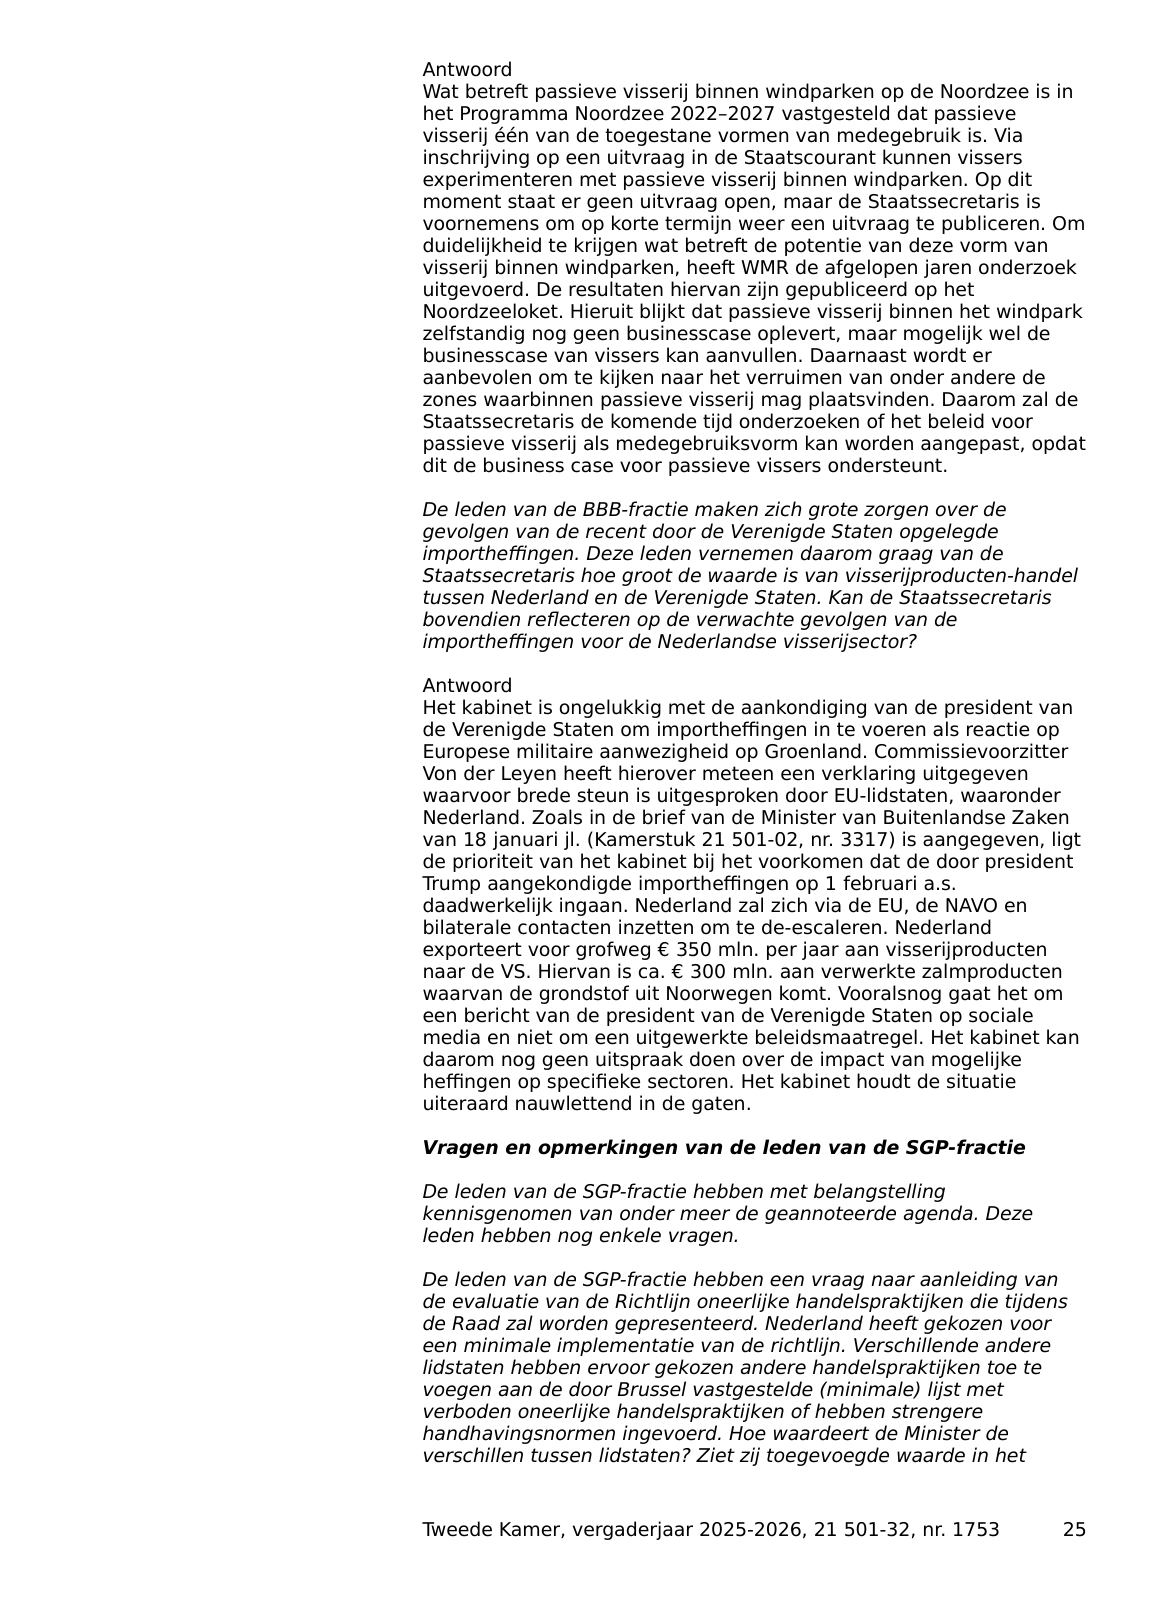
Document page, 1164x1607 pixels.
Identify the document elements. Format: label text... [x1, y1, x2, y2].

text De leden van de BBB-fractie maken zich grote zorgen over de gevolgen van de recent door de Verenigde Staten opgelegde importheffingen. Deze leden vernemen daarom graag van de Staatssecretaris hoe groot de waarde is van visserijproducten-handel tussen Nederland en de Verenigde Staten. Kan de Staatssecretaris bovendien reflecteren op de verwachte gevolgen van de importheffingen voor de Nederlandse visserijsector? [422, 499, 1087, 653]
text Wat betreft passieve visserij binnen windparken op de Noordzee is in het Programma Noordzee 2022–2027 vastgesteld dat passieve visserij één van de toegestane vormen van medegebruik is. Via inschrijving op een uitvraag in de Staatscourant kunnen vissers experimenteren met passieve visserij binnen windparken. Op dit moment staat er geen uitvraag open, maar de Staatssecretaris is voornemens om op korte termijn weer een uitvraag te publiceren. Om duidelijkheid te krijgen wat betreft de potentie van deze vorm van visserij binnen windparken, heeft WMR de afgelopen jaren onderzoek uitgevoerd. De resultaten hiervan zijn gepubliceerd op het Noordzeeloket. Hieruit blijkt dat passieve visserij binnen het windpark zelfstandig nog geen businesscase oplevert, maar mogelijk wel de businesscase van vissers kan aanvullen. Daarnaast wordt er aanbevolen om te kijken naar het verruimen van onder andere de zones waarbinnen passieve visserij mag plaatsvinden. Daarom zal de Staatssecretaris de komende tijd onderzoeken of het beleid voor passieve visserij als medegebruiksvorm kan worden aangepast, opdat dit de business case voor passieve vissers ondersteunt. [422, 81, 1087, 477]
text De leden van de SGP-fractie hebben een vraag naar aanleiding van de evaluatie van de Richtlijn oneerlijke handelspraktijken die tijdens de Raad zal worden gepresenteerd. Nederland heeft gekozen voor een minimale implementatie van de richtlijn. Verschillende andere lidstaten hebben ervoor gekozen andere handelspraktijken toe te voegen aan de door Brussel vastgestelde (minimale) lijst met verboden oneerlijke handelspraktijken of hebben strengere handhavingsnormen ingevoerd. Hoe waardeert de Minister de verschillen tussen lidstaten? Ziet zij toegevoegde waarde in het [422, 1269, 1087, 1467]
subtitle Vragen en opmerkingen van de leden van de SGP-fractie [422, 1137, 1087, 1159]
text Antwoord [422, 675, 1087, 697]
text Het kabinet is ongelukkig met de aankondiging van de president van de Verenigde Staten om importheffingen in te voeren als reactie op Europese militaire aanwezigheid op Groenland. Commissievoorzitter Von der Leyen heeft hierover meteen een verklaring uitgegeven waarvoor brede steun is uitgesproken door EU-lidstaten, waaronder Nederland. Zoals in de brief van de Minister van Buitenlandse Zaken van 18 januari jl. (Kamerstuk 21 501-02, nr. 3317) is aangegeven, ligt de prioriteit van het kabinet bij het voorkomen dat de door president Trump aangekondigde importheffingen op 1 februari a.s. daadwerkelijk ingaan. Nederland zal zich via de EU, de NAVO en bilaterale contacten inzetten om te de-escaleren. Nederland exporteert voor grofweg € 350 mln. per jaar aan visserijproducten naar de VS. Hiervan is ca. € 300 mln. aan verwerkte zalmproducten waarvan de grondstof uit Noorwegen komt. Vooralsnog gaat het om een bericht van de president van de Verenigde Staten op sociale media en niet om een uitgewerkte beleidsmaatregel. Het kabinet kan daarom nog geen uitspraak doen over de impact van mogelijke heffingen op specifieke sectoren. Het kabinet houdt de situatie uiteraard nauwlettend in de gaten. [422, 697, 1087, 1114]
text Antwoord [422, 59, 1087, 81]
text De leden van de SGP-fractie hebben met belangstelling kennisgenomen van onder meer de geannoteerde agenda. Deze leden hebben nog enkele vragen. [422, 1181, 1087, 1247]
